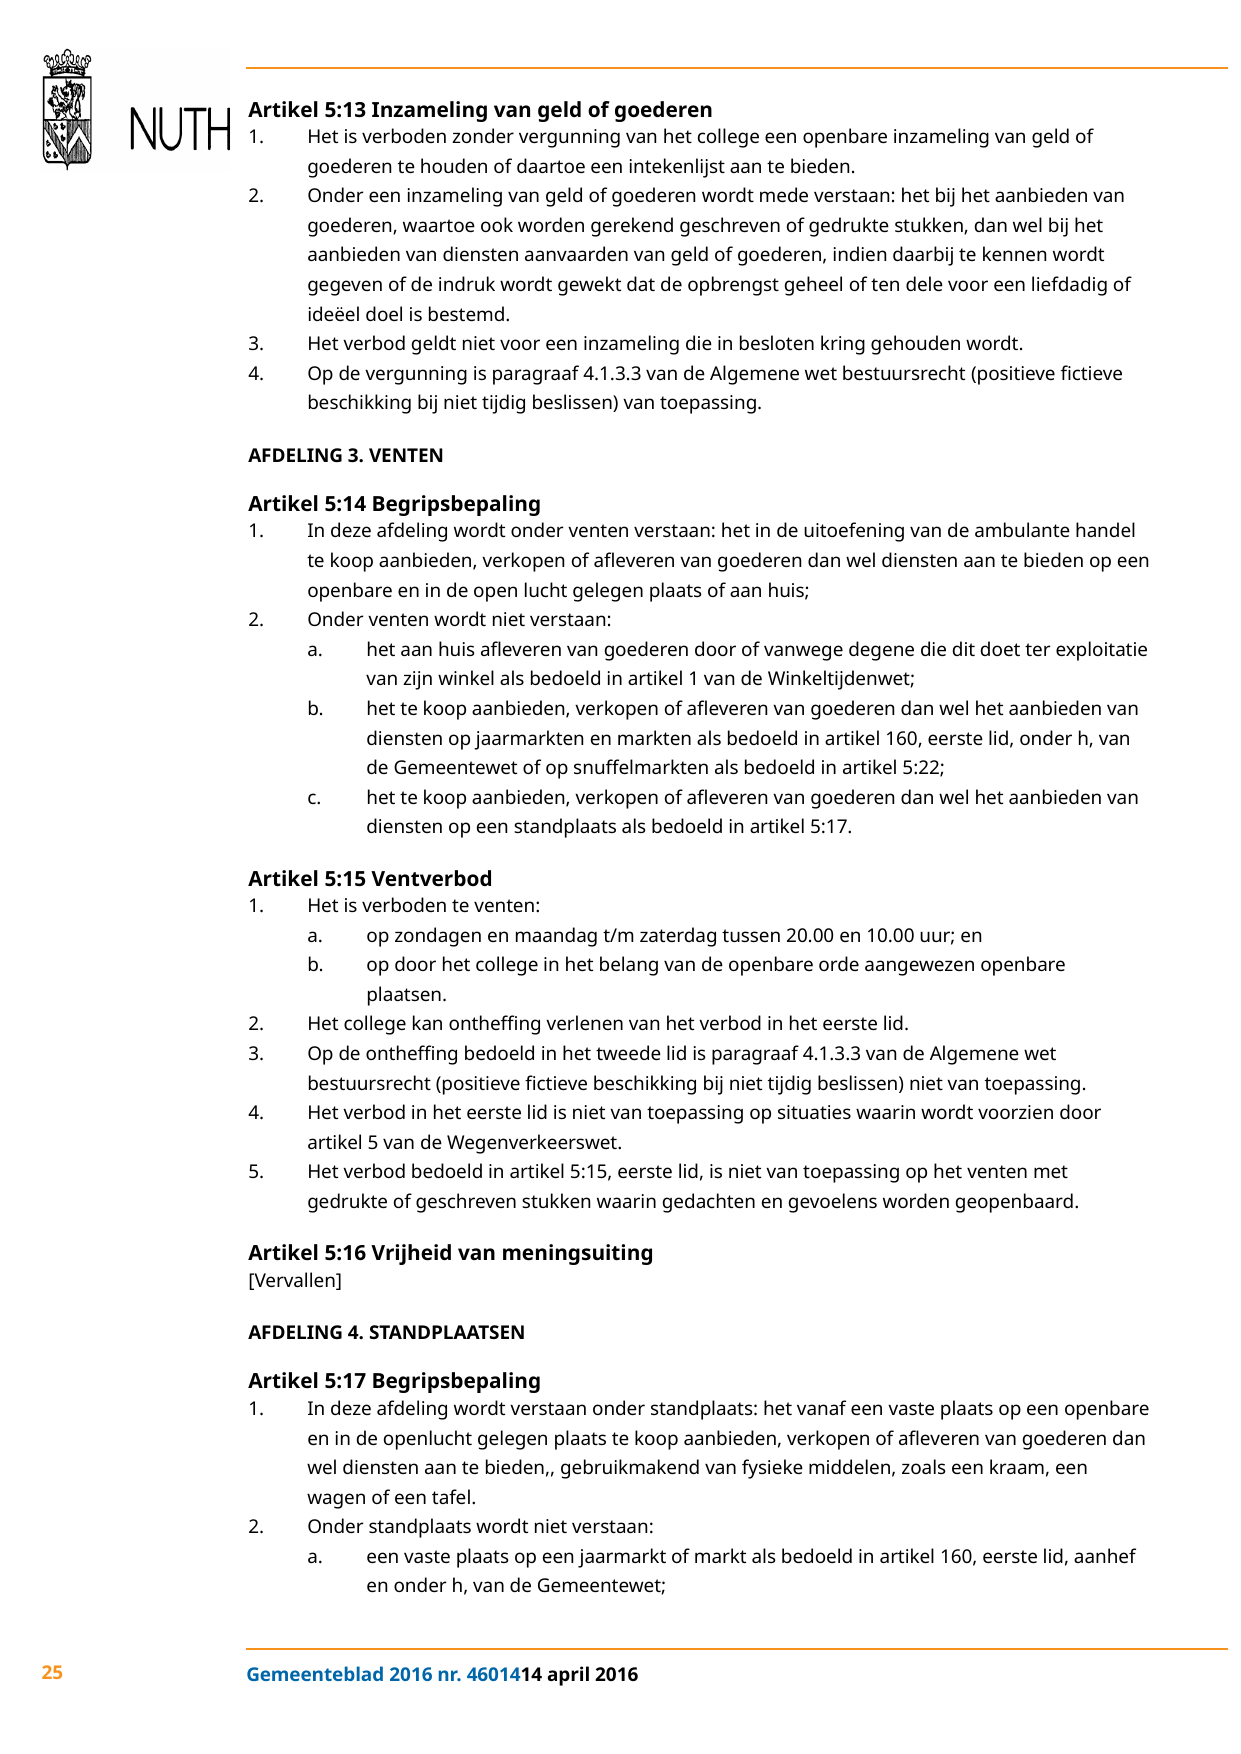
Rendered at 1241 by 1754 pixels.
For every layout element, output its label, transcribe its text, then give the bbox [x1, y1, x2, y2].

text AFDELING 4. STANDPLAATSEN [248, 1317, 1152, 1346]
text AFDELING 3. VENTEN [248, 440, 1152, 468]
list een vaste plaats op een jaarmarkt of markt als bedoeld in artikel 160, eerste lid, aanhef en onder h, van de Gemeentewet; [307, 1543, 1152, 1598]
list Het is verboden te venten: [248, 892, 1152, 918]
text Artikel 5:14 Begripsbepaling [248, 489, 1152, 518]
list Het college kan ontheffing verlenen van het verbod in het eerste lid. [248, 1011, 1152, 1036]
list het te koop aanbieden, verkopen of afleveren van goederen dan wel het aanbieden van diensten op een standplaats als bedoeld in artikel 5:17. [307, 784, 1152, 839]
text Artikel 5:17 Begripsbepaling [248, 1367, 1152, 1395]
list Onder een inzameling van geld of goederen wordt mede verstaan: het bij het aanbieden van goederen, waartoe ook worden gerekend geschreven of gedrukte stukken, dan wel bij het aanbieden van diensten aanvaarden van geld of goederen, indien daarbij te kennen wordt gegeven of de indruk wordt gewekt dat de opbrengst geheel of ten dele voor een liefdadig of ideëel doel is bestemd. [248, 182, 1152, 326]
list Het verbod bedoeld in artikel 5:15, eerste lid, is niet van toepassing op het venten met gedrukte of geschreven stukken waarin gedachten en gevoelens worden geopenbaard. [248, 1158, 1152, 1214]
list het te koop aanbieden, verkopen of afleveren van goederen dan wel het aanbieden van diensten op jaarmarkten en markten als bedoeld in artikel 160, eerste lid, onder h, van de Gemeentewet of op snuffelmarkten als bedoeld in artikel 5:22; [307, 695, 1152, 780]
list Onder standplaats wordt niet verstaan: [248, 1513, 1152, 1539]
text Artikel 5:16 Vrijheid van meningsuiting [248, 1238, 1152, 1267]
list Onder venten wordt niet verstaan: [248, 606, 1152, 632]
list In deze afdeling wordt onder venten verstaan: het in de uitoefening van de ambulante handel te koop aanbieden, verkopen of afleveren van goederen dan wel diensten aan te bieden op een openbare en in de open lucht gelegen plaats of aan huis; [248, 518, 1152, 602]
list op door het college in het belang van de openbare orde aangewezen openbare plaatsen. [307, 951, 1152, 1007]
list Het verbod in het eerste lid is niet van toepassing op situaties waarin wordt voorzien door artikel 5 van de Wegenverkeerswet. [248, 1099, 1152, 1155]
list Op de ontheffing bedoeld in het tweede lid is paragraaf 4.1.3.3 van de Algemene wet bestuursrecht (positieve fictieve beschikking bij niet tijdig beslissen) niet van toepassing. [248, 1040, 1152, 1096]
list Op de vergunning is paragraaf 4.1.3.3 van de Algemene wet bestuursrecht (positieve fictieve beschikking bij niet tijdig beslissen) van toepassing. [248, 360, 1152, 415]
picture [41, 47, 231, 172]
list op zondagen en maandag t/m zaterdag tussen 20.00 en 10.00 uur; en [307, 922, 1152, 948]
text Artikel 5:15 Ventverbod [248, 864, 1152, 892]
list In deze afdeling wordt verstaan onder standplaats: het vanaf een vaste plaats op een openbare en in de openlucht gelegen plaats te koop aanbieden, verkopen of afleveren van goederen dan wel diensten aan te bieden,, gebruikmakend van fysieke middelen, zoals een kraam, een wagen of een tafel. [248, 1395, 1152, 1509]
list het aan huis afleveren van goederen door of vanwege degene die dit doet ter exploitatie van zijn winkel als bedoeld in artikel 1 van de Winkeltijdenwet; [307, 636, 1152, 691]
text [Vervallen] [248, 1267, 1152, 1293]
text Artikel 5:13 Inzameling van geld of goederen [248, 95, 1152, 123]
list Het verbod geldt niet voor een inzameling die in besloten kring gehouden wordt. [248, 330, 1152, 356]
list Het is verboden zonder vergunning van het college een openbare inzameling van geld of goederen te houden of daartoe een intekenlijst aan te bieden. [248, 123, 1152, 178]
